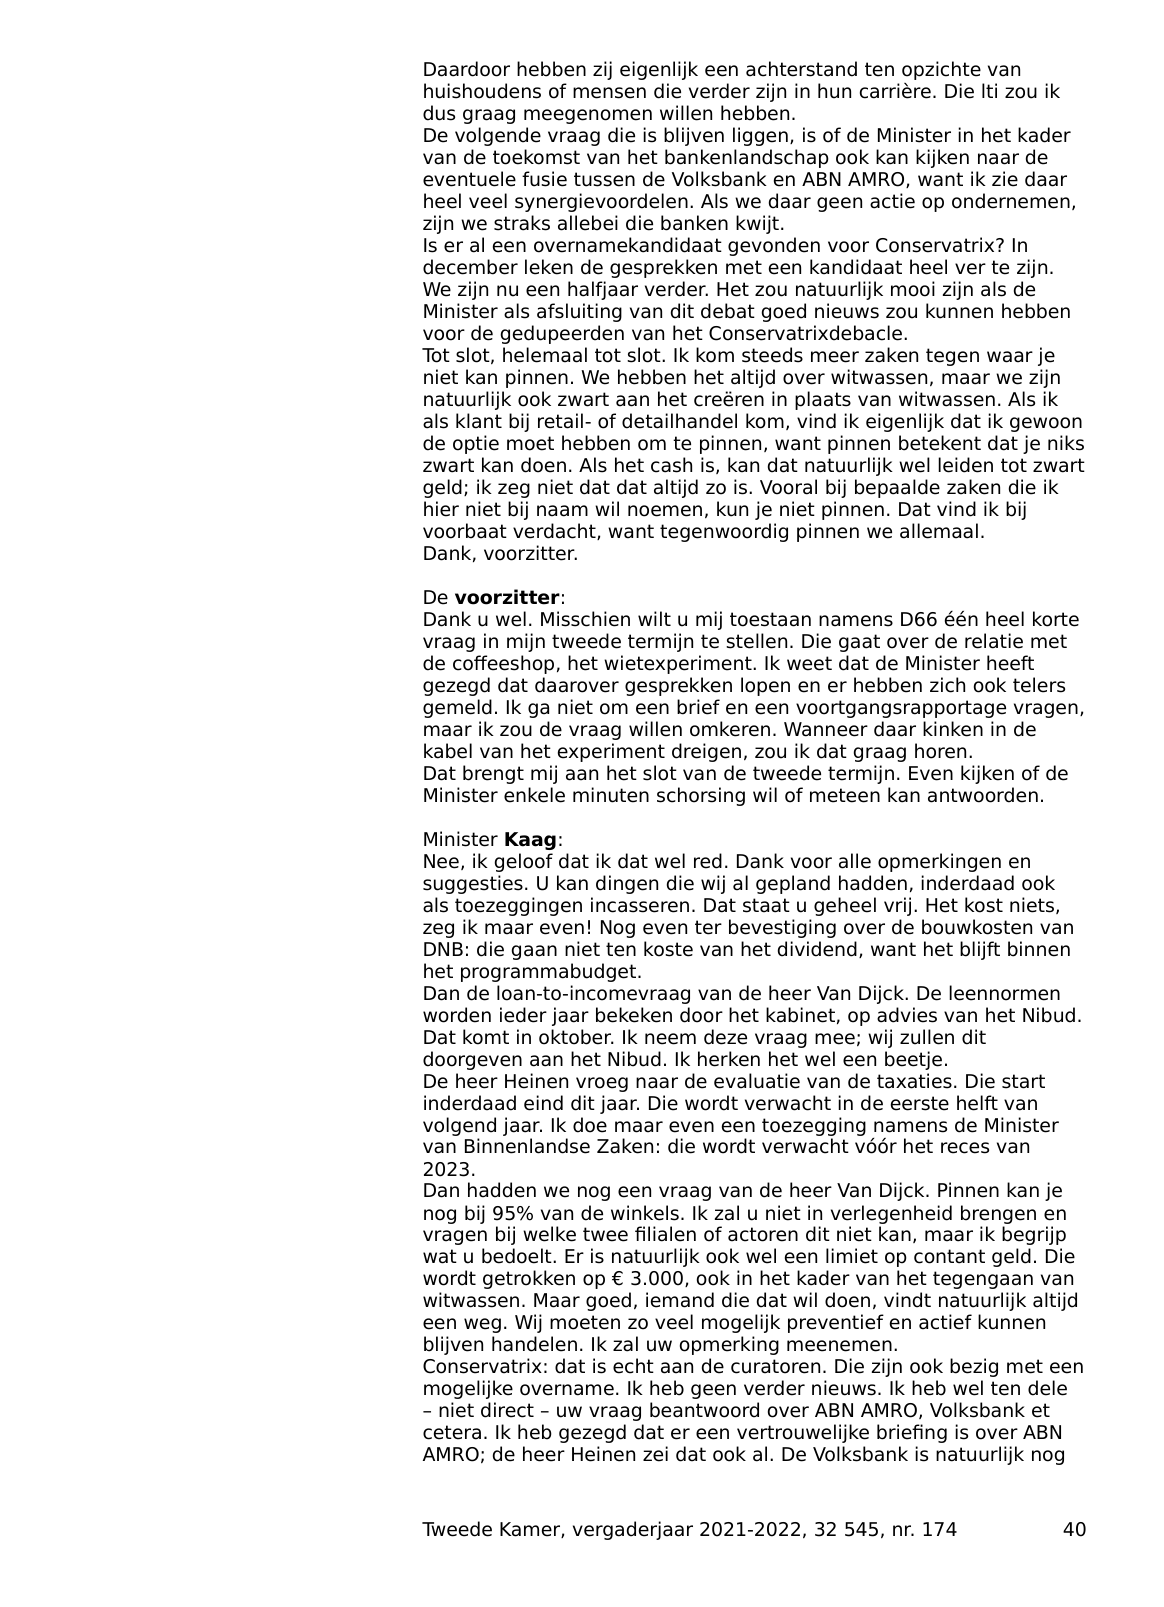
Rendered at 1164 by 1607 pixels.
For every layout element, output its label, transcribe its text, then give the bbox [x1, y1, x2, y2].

text Nee, ik geloof dat ik dat wel red. Dank voor alle opmerkingen en suggesties. U kan dingen die wij al gepland hadden, inderdaad ook als toezeggingen incasseren. Dat staat u geheel vrij. Het kost niets, zeg ik maar even! Nog even ter bevestiging over de bouwkosten van DNB: die gaan niet ten koste van het dividend, want het blijft binnen het programmabudget. [422, 851, 1087, 983]
text Dat brengt mij aan het slot van de tweede termijn. Even kijken of de Minister enkele minuten schorsing wil of meteen kan antwoorden. [422, 763, 1087, 807]
text Tot slot, helemaal tot slot. Ik kom steeds meer zaken tegen waar je niet kan pinnen. We hebben het altijd over witwassen, maar we zijn natuurlijk ook zwart aan het creëren in plaats van witwassen. Als ik als klant bij retail- of detailhandel kom, vind ik eigenlijk dat ik gewoon de optie moet hebben om te pinnen, want pinnen betekent dat je niks zwart kan doen. Als het cash is, kan dat natuurlijk wel leiden tot zwart geld; ik zeg niet dat dat altijd zo is. Vooral bij bepaalde zaken die ik hier niet bij naam wil noemen, kun je niet pinnen. Dat vind ik bij voorbaat verdacht, want tegenwoordig pinnen we allemaal. [422, 345, 1087, 543]
text Daardoor hebben zij eigenlijk een achterstand ten opzichte van huishoudens of mensen die verder zijn in hun carrière. Die lti zou ik dus graag meegenomen willen hebben. [422, 59, 1087, 125]
text Dank, voorzitter. [422, 543, 1087, 564]
text Dank u wel. Misschien wilt u mij toestaan namens D66 één heel korte vraag in mijn tweede termijn te stellen. Die gaat over de relatie met de coffeeshop, het wietexperiment. Ik weet dat de Minister heeft gezegd dat daarover gesprekken lopen en er hebben zich ook telers gemeld. Ik ga niet om een brief en een voortgangsrapportage vragen, maar ik zou de vraag willen omkeren. Wanneer daar kinken in de kabel van het experiment dreigen, zou ik dat graag horen. [422, 609, 1087, 763]
text De voorzitter: [422, 587, 1087, 609]
text Dan de loan-to-incomevraag van de heer Van Dijck. De leennormen worden ieder jaar bekeken door het kabinet, op advies van het Nibud. Dat komt in oktober. Ik neem deze vraag mee; wij zullen dit doorgeven aan het Nibud. Ik herken het wel een beetje. [422, 983, 1087, 1071]
text Dan hadden we nog een vraag van de heer Van Dijck. Pinnen kan je nog bij 95% van de winkels. Ik zal u niet in verlegenheid brengen en vragen bij welke twee filialen of actoren dit niet kan, maar ik begrijp wat u bedoelt. Er is natuurlijk ook wel een limiet op contant geld. Die wordt getrokken op € 3.000, ook in het kader van het tegengaan van witwassen. Maar goed, iemand die dat wil doen, vindt natuurlijk altijd een weg. Wij moeten zo veel mogelijk preventief en actief kunnen blijven handelen. Ik zal uw opmerking meenemen. [422, 1180, 1087, 1356]
text Conservatrix: dat is echt aan de curatoren. Die zijn ook bezig met een mogelijke overname. Ik heb geen verder nieuws. Ik heb wel ten dele – niet direct – uw vraag beantwoord over ABN AMRO, Volksbank et cetera. Ik heb gezegd dat er een vertrouwelijke briefing is over ABN AMRO; de heer Heinen zei dat ook al. De Volksbank is natuurlijk nog [422, 1356, 1087, 1466]
text De volgende vraag die is blijven liggen, is of de Minister in het kader van de toekomst van het bankenlandschap ook kan kijken naar de eventuele fusie tussen de Volksbank en ABN AMRO, want ik zie daar heel veel synergievoordelen. Als we daar geen actie op ondernemen, zijn we straks allebei die banken kwijt. [422, 125, 1087, 235]
text Is er al een overnamekandidaat gevonden voor Conservatrix? In december leken de gesprekken met een kandidaat heel ver te zijn. We zijn nu een halfjaar verder. Het zou natuurlijk mooi zijn als de Minister als afsluiting van dit debat goed nieuws zou kunnen hebben voor de gedupeerden van het Conservatrixdebacle. [422, 235, 1087, 345]
text Minister Kaag: [422, 829, 1087, 851]
text De heer Heinen vroeg naar de evaluatie van de taxaties. Die start inderdaad eind dit jaar. Die wordt verwacht in de eerste helft van volgend jaar. Ik doe maar even een toezegging namens de Minister van Binnenlandse Zaken: die wordt verwacht vóór het reces van 2023. [422, 1071, 1087, 1180]
